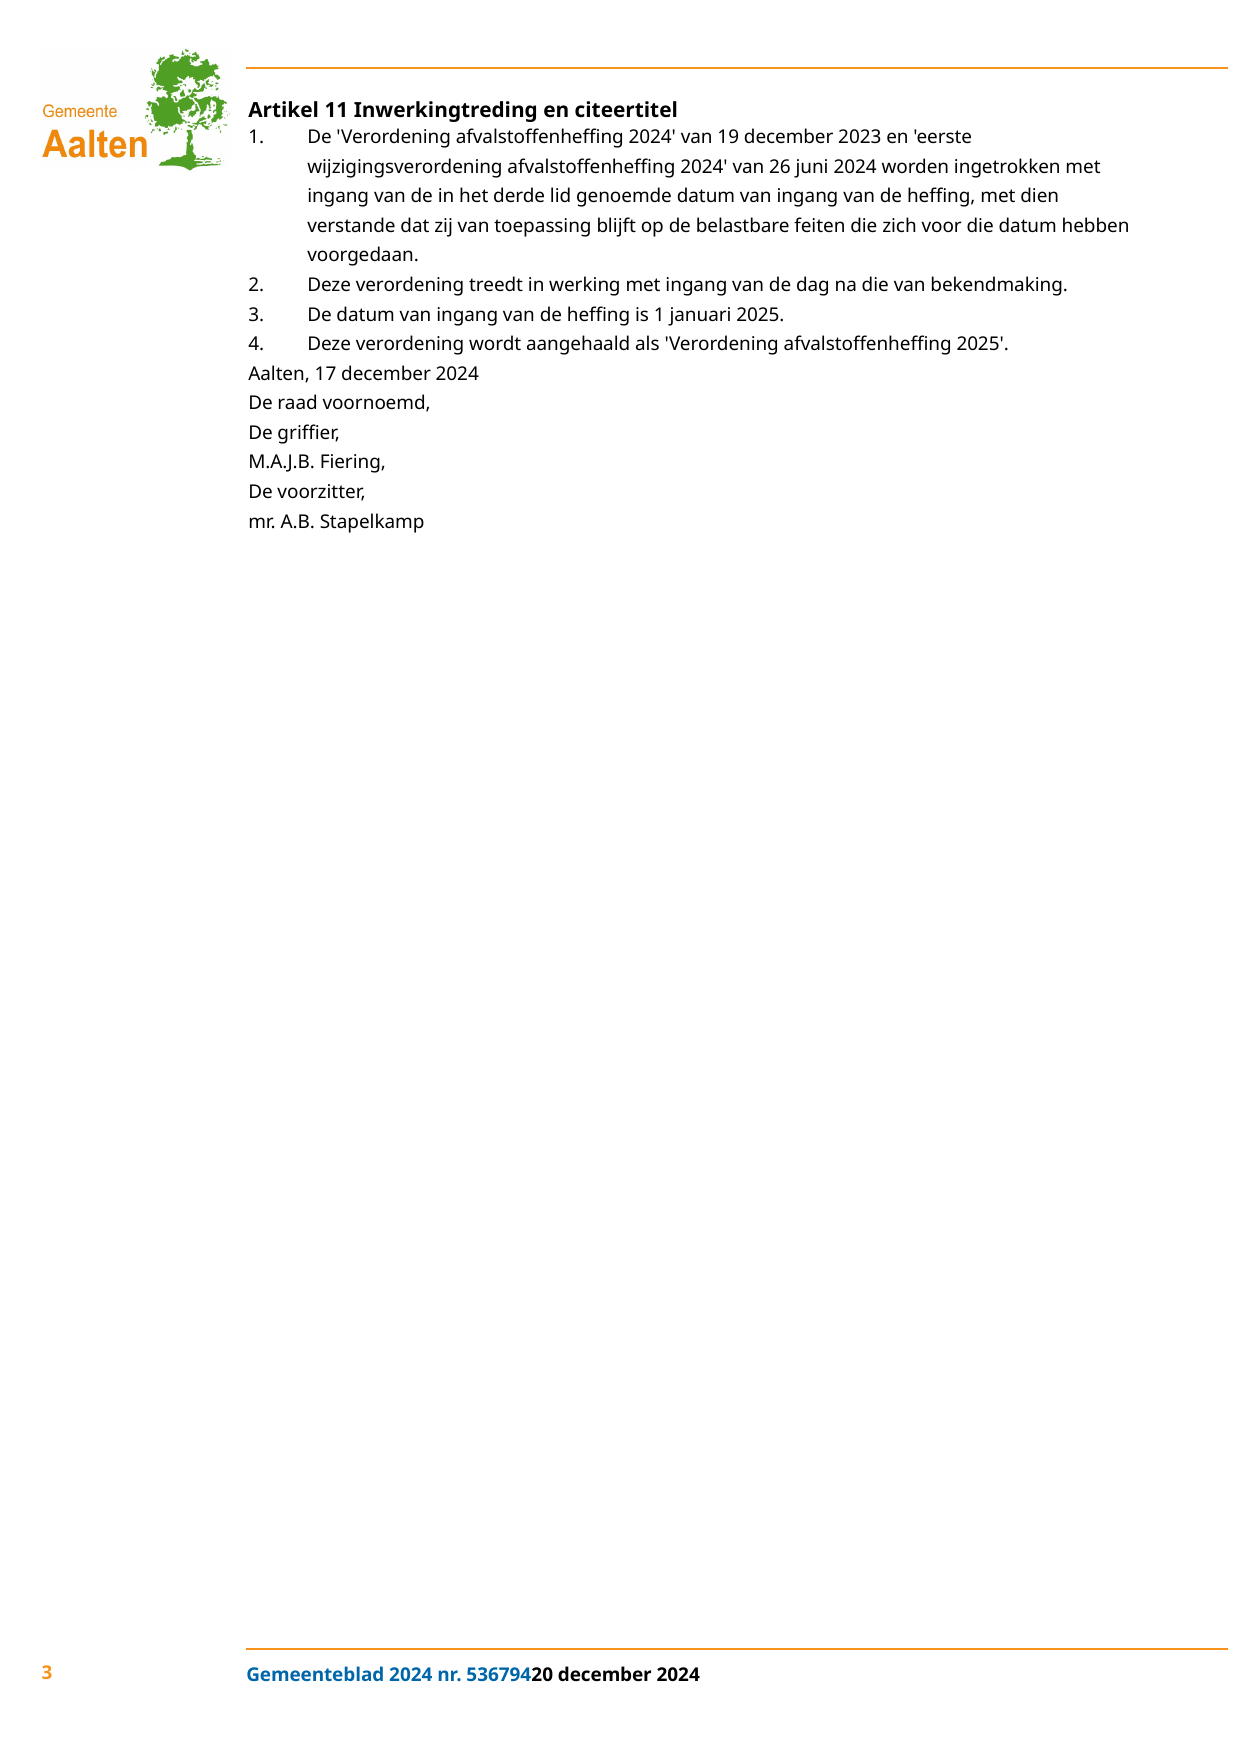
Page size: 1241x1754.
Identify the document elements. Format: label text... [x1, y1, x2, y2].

text De voorzitter, [248, 478, 1152, 504]
text Aalten, 17 december 2024 [248, 360, 1152, 386]
list De datum van ingang van de heffing is 1 januari 2025. [248, 301, 1152, 326]
text Artikel 11 Inwerkingtreding en citeertitel [248, 95, 1152, 123]
text De griffier, [248, 419, 1152, 445]
list Deze verordening wordt aangehaald als 'Verordening afvalstoffenheffing 2025'. [248, 330, 1152, 356]
text mr. A.B. Stapelkamp [248, 508, 1152, 533]
text M.A.J.B. Fiering, [248, 449, 1152, 474]
list Deze verordening treedt in werking met ingang van de dag na die van bekendmaking. [248, 271, 1152, 297]
list De 'Verordening afvalstoffenheffing 2024' van 19 december 2023 en 'eerste wijzigingsverordening afvalstoffenheffing 2024' van 26 juni 2024 worden ingetrokken met ingang van de in het derde lid genoemde datum van ingang van de heffing, met dien verstande dat zij van toepassing blijft op de belastbare feiten die zich voor die datum hebben voorgedaan. [248, 123, 1152, 267]
text De raad voornoemd, [248, 389, 1152, 415]
picture [41, 47, 231, 172]
